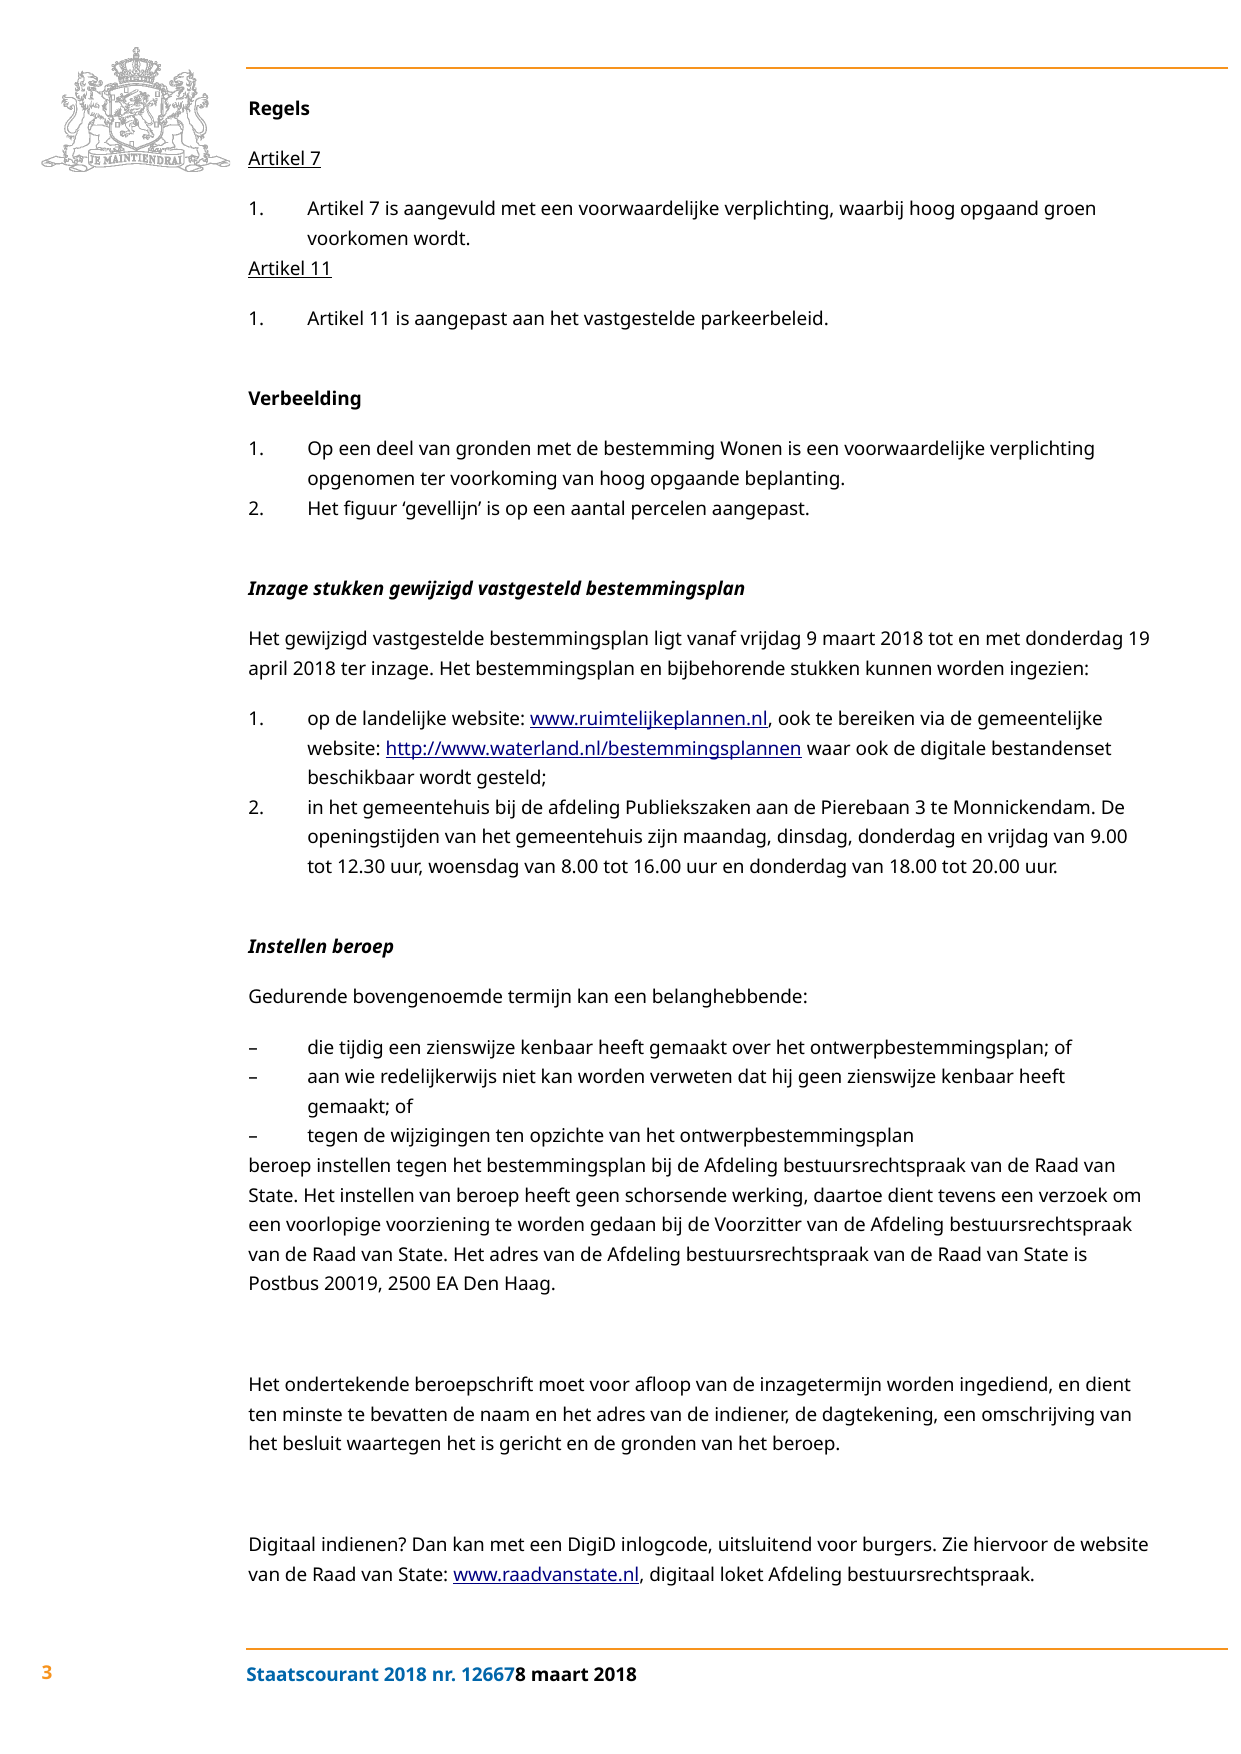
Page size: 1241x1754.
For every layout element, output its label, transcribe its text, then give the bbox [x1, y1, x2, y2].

text beroep instellen tegen het bestemmingsplan bij de Afdeling bestuursrechtspraak van de Raad van State. Het instellen van beroep heeft geen schorsende werking, daartoe dient tevens een verzoek om een voorlopige voorziening te worden gedaan bij de Voorzitter van de Afdeling bestuursrechtspraak van de Raad van State. Het adres van de Afdeling bestuursrechtspraak van de Raad van State is Postbus 20019, 2500 EA Den Haag. [248, 1152, 1152, 1296]
list in het gemeentehuis bij de afdeling Publiekszaken aan de Pierebaan 3 te Monnickendam. De openingstijden van het gemeentehuis zijn maandag, dinsdag, donderdag en vrijdag van 9.00 tot 12.30 uur, woensdag van 8.00 tot 16.00 uur en donderdag van 18.00 tot 20.00 uur. [248, 794, 1152, 879]
list Op een deel van gronden met de bestemming Wonen is een voorwaardelijke verplichting opgenomen ter voorkoming van hoog opgaande beplanting. [248, 436, 1152, 491]
list op de landelijke website: www.ruimtelijkeplannen.nl, ook te bereiken via de gemeentelijke website: http://www.waterland.nl/bestemmingsplannen waar ook de digitale bestandenset beschikbaar wordt gesteld; [248, 705, 1152, 790]
picture [41, 47, 231, 172]
text Het gewijzigd vastgestelde bestemmingsplan ligt vanaf vrijdag 9 maart 2018 tot en met donderdag 19 april 2018 ter inzage. Het bestemmingsplan en bijbehorende stukken kunnen worden ingezien: [248, 625, 1152, 681]
text Artikel 11 [248, 255, 1152, 281]
list Artikel 7 is aangevuld met een voorwaardelijke verplichting, waarbij hoog opgaand groen voorkomen wordt. [248, 196, 1152, 251]
list aan wie redelijkerwijs niet kan worden verweten dat hij geen zienswijze kenbaar heeft gemaakt; of [248, 1063, 1152, 1119]
list Artikel 11 is aangepast aan het vastgestelde parkeerbeleid. [248, 305, 1152, 331]
list Het figuur ‘gevellijn’ is op een aantal percelen aangepast. [248, 495, 1152, 521]
text Instellen beroep [248, 933, 1152, 959]
text Regels [248, 95, 1152, 121]
list die tijdig een zienswijze kenbaar heeft gemaakt over het ontwerpbestemmingsplan; of [248, 1034, 1152, 1060]
text Inzage stukken gewijzigd vastgesteld bestemmingsplan [248, 575, 1152, 601]
text Artikel 7 [248, 145, 1152, 171]
text Verbeelding [248, 385, 1152, 411]
list tegen de wijzigingen ten opzichte van het ontwerpbestemmingsplan [248, 1123, 1152, 1148]
text Digitaal indienen? Dan kan met een DigiD inlogcode, uitsluitend voor burgers. Zie hiervoor de website van de Raad van State: www.raadvanstate.nl, digitaal loket Afdeling bestuursrechtspraak. [248, 1531, 1152, 1587]
text Het ondertekende beroepschrift moet voor afloop van de inzagetermijn worden ingediend, en dient ten minste te bevatten de naam en het adres van de indiener, de dagtekening, een omschrijving van het besluit waartegen het is gericht en de gronden van het beroep. [248, 1371, 1152, 1456]
text Gedurende bovengenoemde termijn kan een belanghebbende: [248, 983, 1152, 1009]
